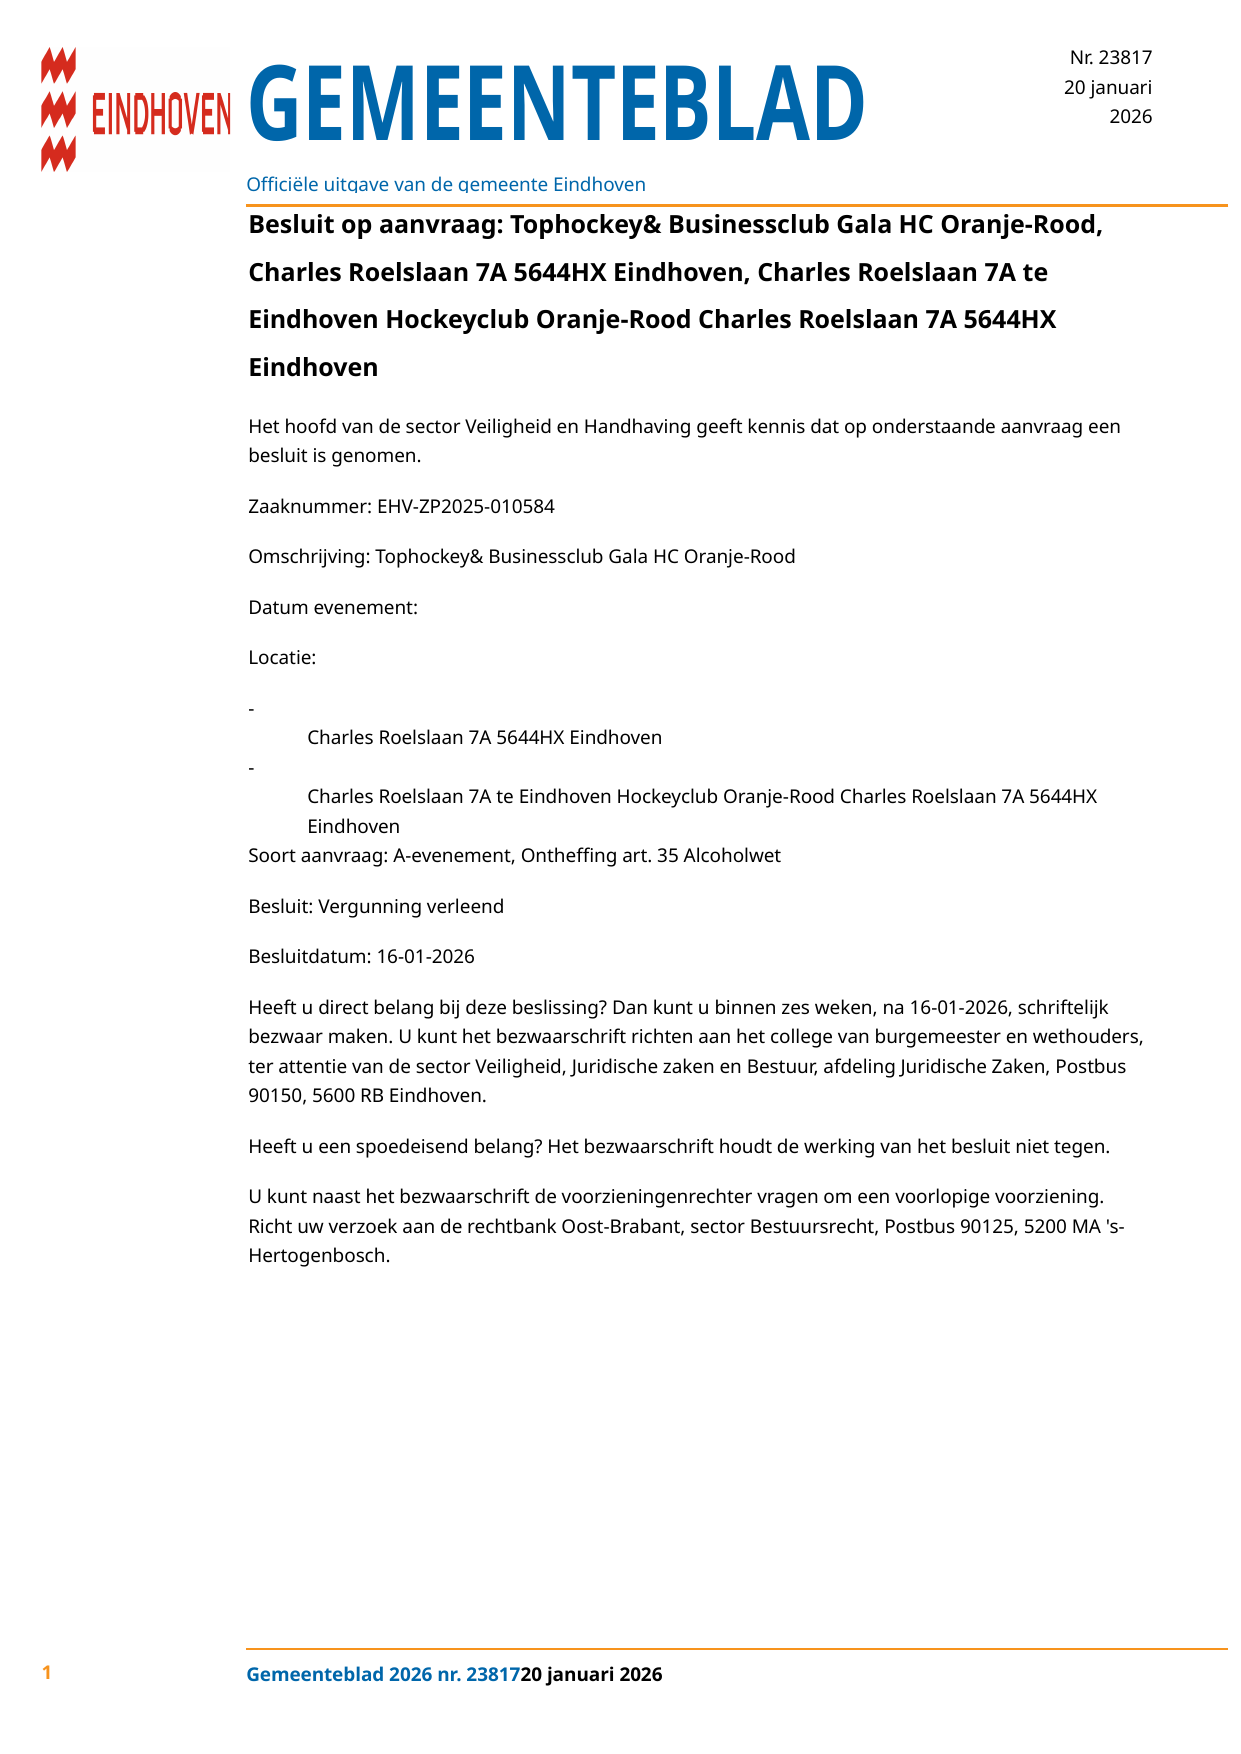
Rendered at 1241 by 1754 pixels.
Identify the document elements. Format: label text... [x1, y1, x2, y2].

text Datum evenement: [248, 594, 1152, 620]
text U kunt naast het bezwaarschrift de voorzieningenrechter vragen om een voorlopige voorziening. Richt uw verzoek aan de rechtbank Oost-Brabant, sector Bestuursrecht, Postbus 90125, 5200 MA 's-Hertogenbosch. [248, 1183, 1152, 1268]
text Zaaknummer: EHV-ZP2025-010584 [248, 493, 1152, 519]
text Besluit op aanvraag: Tophockey& Businessclub Gala HC Oranje-Rood, Charles Roelslaan 7A 5644HX Eindhoven, Charles Roelslaan 7A te Eindhoven Hockeyclub Oranje-Rood Charles Roelslaan 7A 5644HX Eindhoven [248, 207, 1152, 384]
text Heeft u een spoedeisend belang? Het bezwaarschrift houdt de werking van het besluit niet tegen. [248, 1133, 1152, 1159]
list Charles Roelslaan 7A te Eindhoven Hockeyclub Oranje-Rood Charles Roelslaan 7A 5644HX Eindhoven [248, 783, 1152, 839]
picture [41, 47, 231, 172]
text Besluitdatum: 16-01-2026 [248, 943, 1152, 969]
text Soort aanvraag: A-evenement, Ontheffing art. 35 Alcoholwet [248, 843, 1152, 868]
text Heeft u direct belang bij deze beslissing? Dan kunt u binnen zes weken, na 16-01-2026, schriftelijk bezwaar maken. U kunt het bezwaarschrift richten aan het college van burgemeester en wethouders, ter attentie van de sector Veiligheid, Juridische zaken en Bestuur, afdeling Juridische Zaken, Postbus 90150, 5600 RB Eindhoven. [248, 994, 1152, 1108]
list Charles Roelslaan 7A 5644HX Eindhoven [248, 724, 1152, 750]
text Het hoofd van de sector Veiligheid en Handhaving geeft kennis dat op onderstaande aanvraag een besluit is genomen. [248, 413, 1152, 468]
text Besluit: Vergunning verleend [248, 893, 1152, 919]
text Omschrijving: Tophockey& Businessclub Gala HC Oranje-Rood [248, 543, 1152, 569]
text Locatie: [248, 644, 1152, 670]
